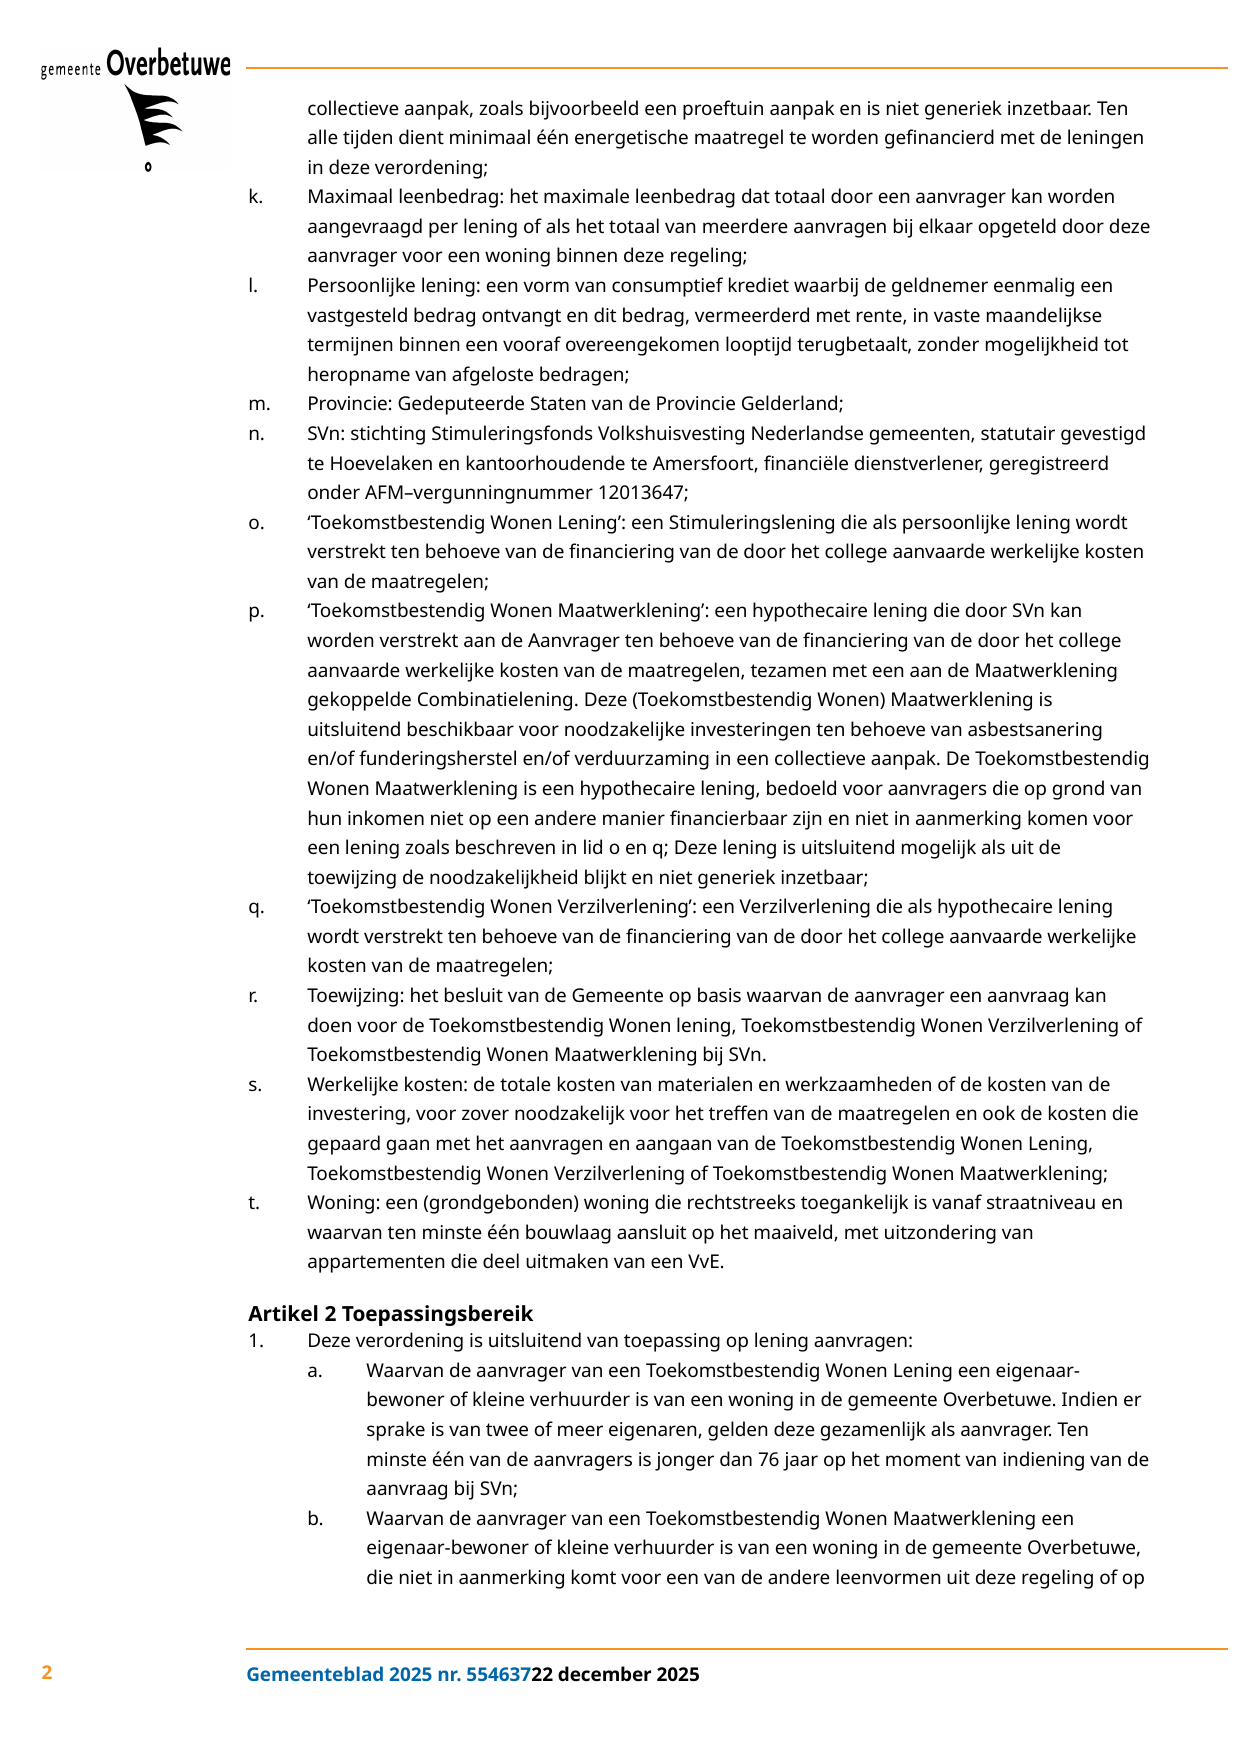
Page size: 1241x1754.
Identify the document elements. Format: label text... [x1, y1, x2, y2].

list Waarvan de aanvrager van een Toekomstbestendig Wonen Lening een eigenaar-bewoner of kleine verhuurder is van een woning in de gemeente Overbetuwe. Indien er sprake is van twee of meer eigenaren, gelden deze gezamenlijk als aanvrager. Ten minste één van de aanvragers is jonger dan 76 jaar op het moment van indiening van de aanvraag bij SVn; [307, 1357, 1152, 1501]
text Artikel 2 Toepassingsbereik [248, 1299, 1152, 1327]
picture [41, 47, 231, 172]
list Persoonlijke lening: een vorm van consumptief krediet waarbij de geldnemer eenmalig een vastgesteld bedrag ontvangt en dit bedrag, vermeerderd met rente, in vaste maandelijkse termijnen binnen een vooraf overeengekomen looptijd terugbetaalt, zonder mogelijkheid tot heropname van afgeloste bedragen; [248, 272, 1152, 387]
list ‘Toekomstbestendig Wonen Maatwerklening’: een hypothecaire lening die door SVn kan worden verstrekt aan de Aanvrager ten behoeve van de financiering van de door het college aanvaarde werkelijke kosten van de maatregelen, tezamen met een aan de Maatwerklening gekoppelde Combinatielening. Deze (Toekomstbestendig Wonen) Maatwerklening is uitsluitend beschikbaar voor noodzakelijke investeringen ten behoeve van asbestsanering en/of funderingsherstel en/of verduurzaming in een collectieve aanpak. De Toekomstbestendig Wonen Maatwerklening is een hypothecaire lening, bedoeld voor aanvragers die op grond van hun inkomen niet op een andere manier financierbaar zijn en niet in aanmerking komen voor een lening zoals beschreven in lid o en q; Deze lening is uitsluitend mogelijk als uit de toewijzing de noodzakelijkheid blijkt en niet generiek inzetbaar; [248, 598, 1152, 890]
list collectieve aanpak, zoals bijvoorbeeld een proeftuin aanpak en is niet generiek inzetbaar. Ten alle tijden dient minimaal één energetische maatregel te worden gefinancierd met de leningen in deze verordening; [248, 95, 1152, 180]
list Provincie: Gedeputeerde Staten van de Provincie Gelderland; [248, 391, 1152, 416]
list Waarvan de aanvrager van een Toekomstbestendig Wonen Maatwerklening een eigenaar-bewoner of kleine verhuurder is van een woning in de gemeente Overbetuwe, die niet in aanmerking komt voor een van de andere leenvormen uit deze regeling of op [307, 1505, 1152, 1590]
list SVn: stichting Stimuleringsfonds Volkshuisvesting Nederlandse gemeenten, statutair gevestigd te Hoevelaken en kantoorhoudende te Amersfoort, financiële dienstverlener, geregistreerd onder AFM–vergunningnummer 12013647; [248, 420, 1152, 505]
list Deze verordening is uitsluitend van toepassing op lening aanvragen: [248, 1327, 1152, 1353]
list ‘Toekomstbestendig Wonen Lening’: een Stimuleringslening die als persoonlijke lening wordt verstrekt ten behoeve van de financiering van de door het college aanvaarde werkelijke kosten van de maatregelen; [248, 509, 1152, 594]
list Maximaal leenbedrag: het maximale leenbedrag dat totaal door een aanvrager kan worden aangevraagd per lening of als het totaal van meerdere aanvragen bij elkaar opgeteld door deze aanvrager voor een woning binnen deze regeling; [248, 183, 1152, 268]
list ‘Toekomstbestendig Wonen Verzilverlening’: een Verzilverlening die als hypothecaire lening wordt verstrekt ten behoeve van de financiering van de door het college aanvaarde werkelijke kosten van de maatregelen; [248, 893, 1152, 978]
list Toewijzing: het besluit van de Gemeente op basis waarvan de aanvrager een aanvraag kan doen voor de Toekomstbestendig Wonen lening, Toekomstbestendig Wonen Verzilverlening of Toekomstbestendig Wonen Maatwerklening bij SVn. [248, 982, 1152, 1067]
list Werkelijke kosten: de totale kosten van materialen en werkzaamheden of de kosten van de investering, voor zover noodzakelijk voor het treffen van de maatregelen en ook de kosten die gepaard gaan met het aanvragen en aangaan van de Toekomstbestendig Wonen Lening, Toekomstbestendig Wonen Verzilverlening of Toekomstbestendig Wonen Maatwerklening; [248, 1071, 1152, 1186]
list Woning: een (grondgebonden) woning die rechtstreeks toegankelijk is vanaf straatniveau en waarvan ten minste één bouwlaag aansluit op het maaiveld, met uitzondering van appartementen die deel uitmaken van een VvE. [248, 1189, 1152, 1274]
